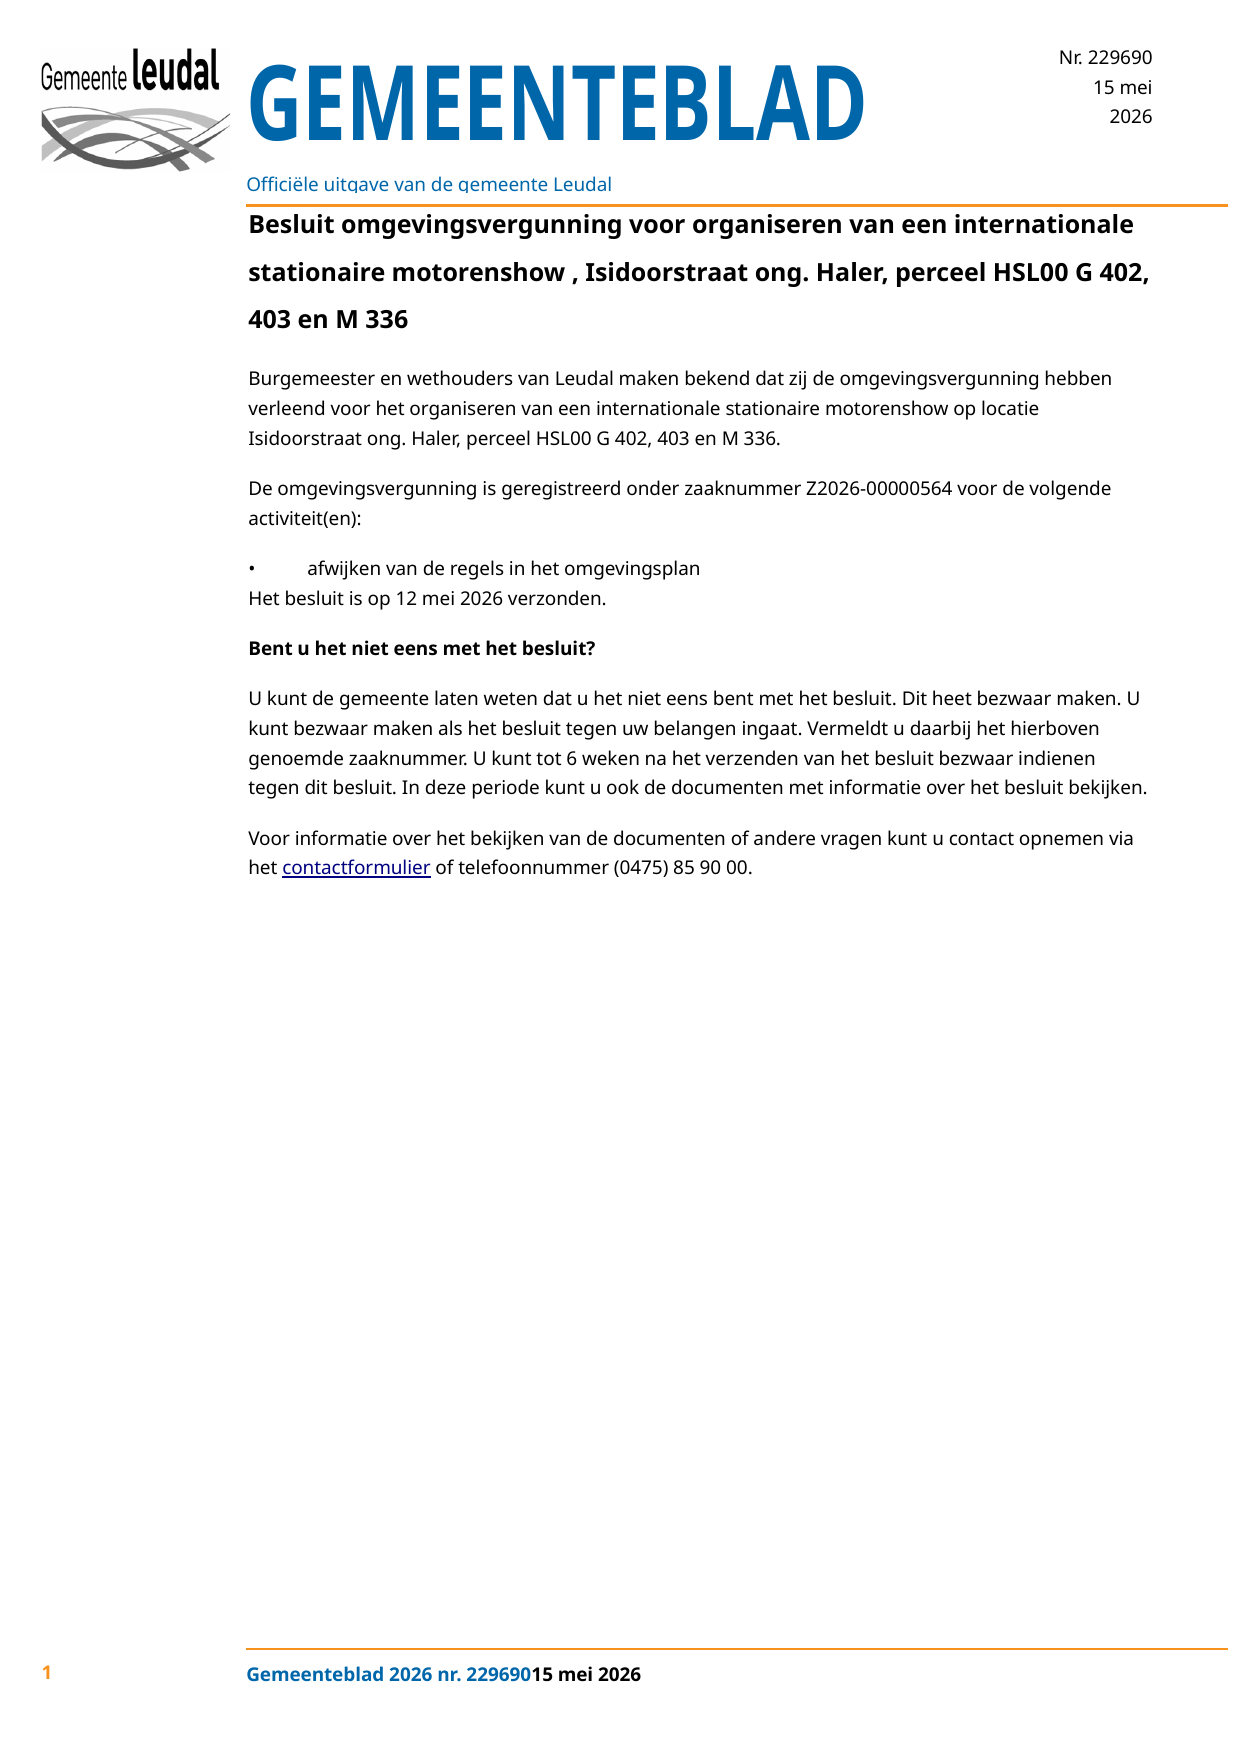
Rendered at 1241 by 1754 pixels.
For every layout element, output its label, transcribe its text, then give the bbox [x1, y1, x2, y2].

text De omgevingsvergunning is geregistreerd onder zaaknummer Z2026-00000564 voor de volgende activiteit(en): [248, 475, 1152, 530]
text Het besluit is op 12 mei 2026 verzonden. [248, 585, 1152, 610]
text Voor informatie over het bekijken van de documenten of andere vragen kunt u contact opnemen via het contactformulier of telefoonnummer (0475) 85 90 00. [248, 825, 1152, 880]
list afwijken van de regels in het omgevingsplan [248, 555, 1152, 581]
text Burgemeester en wethouders van Leudal maken bekend dat zij de omgevingsvergunning hebben verleend voor het organiseren van een internationale stationaire motorenshow op locatie Isidoorstraat ong. Haler, perceel HSL00 G 402, 403 en M 336. [248, 366, 1152, 450]
text Bent u het niet eens met het besluit? [248, 635, 1152, 661]
text Besluit omgevingsvergunning voor organiseren van een internationale stationaire motorenshow , Isidoorstraat ong. Haler, perceel HSL00 G 402, 403 en M 336 [248, 207, 1152, 336]
text U kunt de gemeente laten weten dat u het niet eens bent met het besluit. Dit heet bezwaar maken. U kunt bezwaar maken als het besluit tegen uw belangen ingaat. Vermeldt u daarbij het hierboven genoemde zaaknummer. U kunt tot 6 weken na het verzenden van het besluit bezwaar indienen tegen dit besluit. In deze periode kunt u ook de documenten met informatie over het besluit bekijken. [248, 686, 1152, 800]
picture [41, 47, 231, 172]
